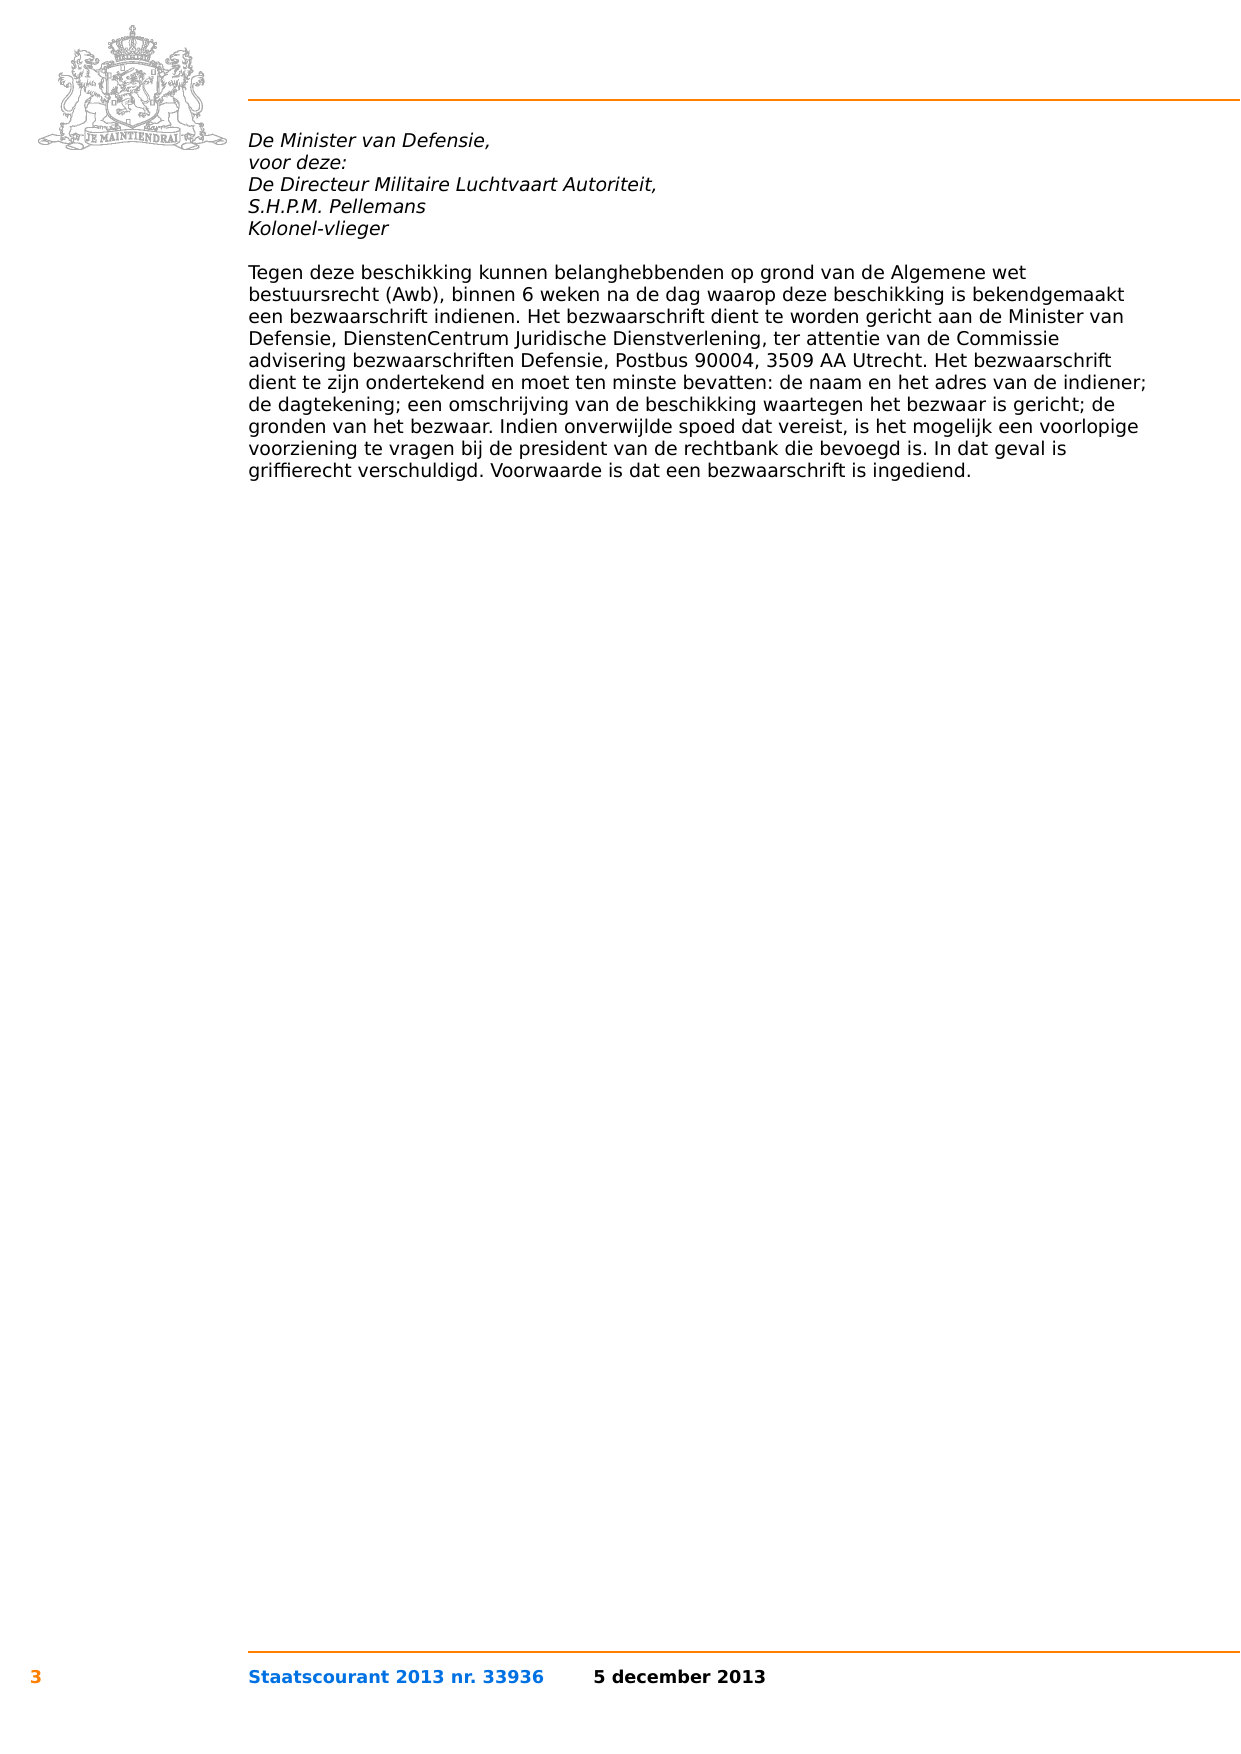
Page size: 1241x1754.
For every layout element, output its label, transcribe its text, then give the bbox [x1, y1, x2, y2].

picture [38, 25, 227, 150]
text De Minister van Defensie, voor deze: De Directeur Militaire Luchtvaart Autoriteit, S.H.P.M. Pellemans Kolonel-vlieger [248, 130, 1163, 240]
text Tegen deze beschikking kunnen belanghebbenden op grond van de Algemene wet bestuursrecht (Awb), binnen 6 weken na de dag waarop deze beschikking is bekendgemaakt een bezwaarschrift indienen. Het bezwaarschrift dient te worden gericht aan de Minister van Defensie, DienstenCentrum Juridische Dienstverlening, ter attentie van de Commissie advisering bezwaarschriften Defensie, Postbus 90004, 3509 AA Utrecht. Het bezwaarschrift dient te zijn ondertekend en moet ten minste bevatten: de naam en het adres van de indiener; de dagtekening; een omschrijving van de beschikking waartegen het bezwaar is gericht; de gronden van het bezwaar. Indien onverwijlde spoed dat vereist, is het mogelijk een voorlopige voorziening te vragen bij de president van de rechtbank die bevoegd is. In dat geval is griffierecht verschuldigd. Voorwaarde is dat een bezwaarschrift is ingediend. [248, 262, 1163, 481]
